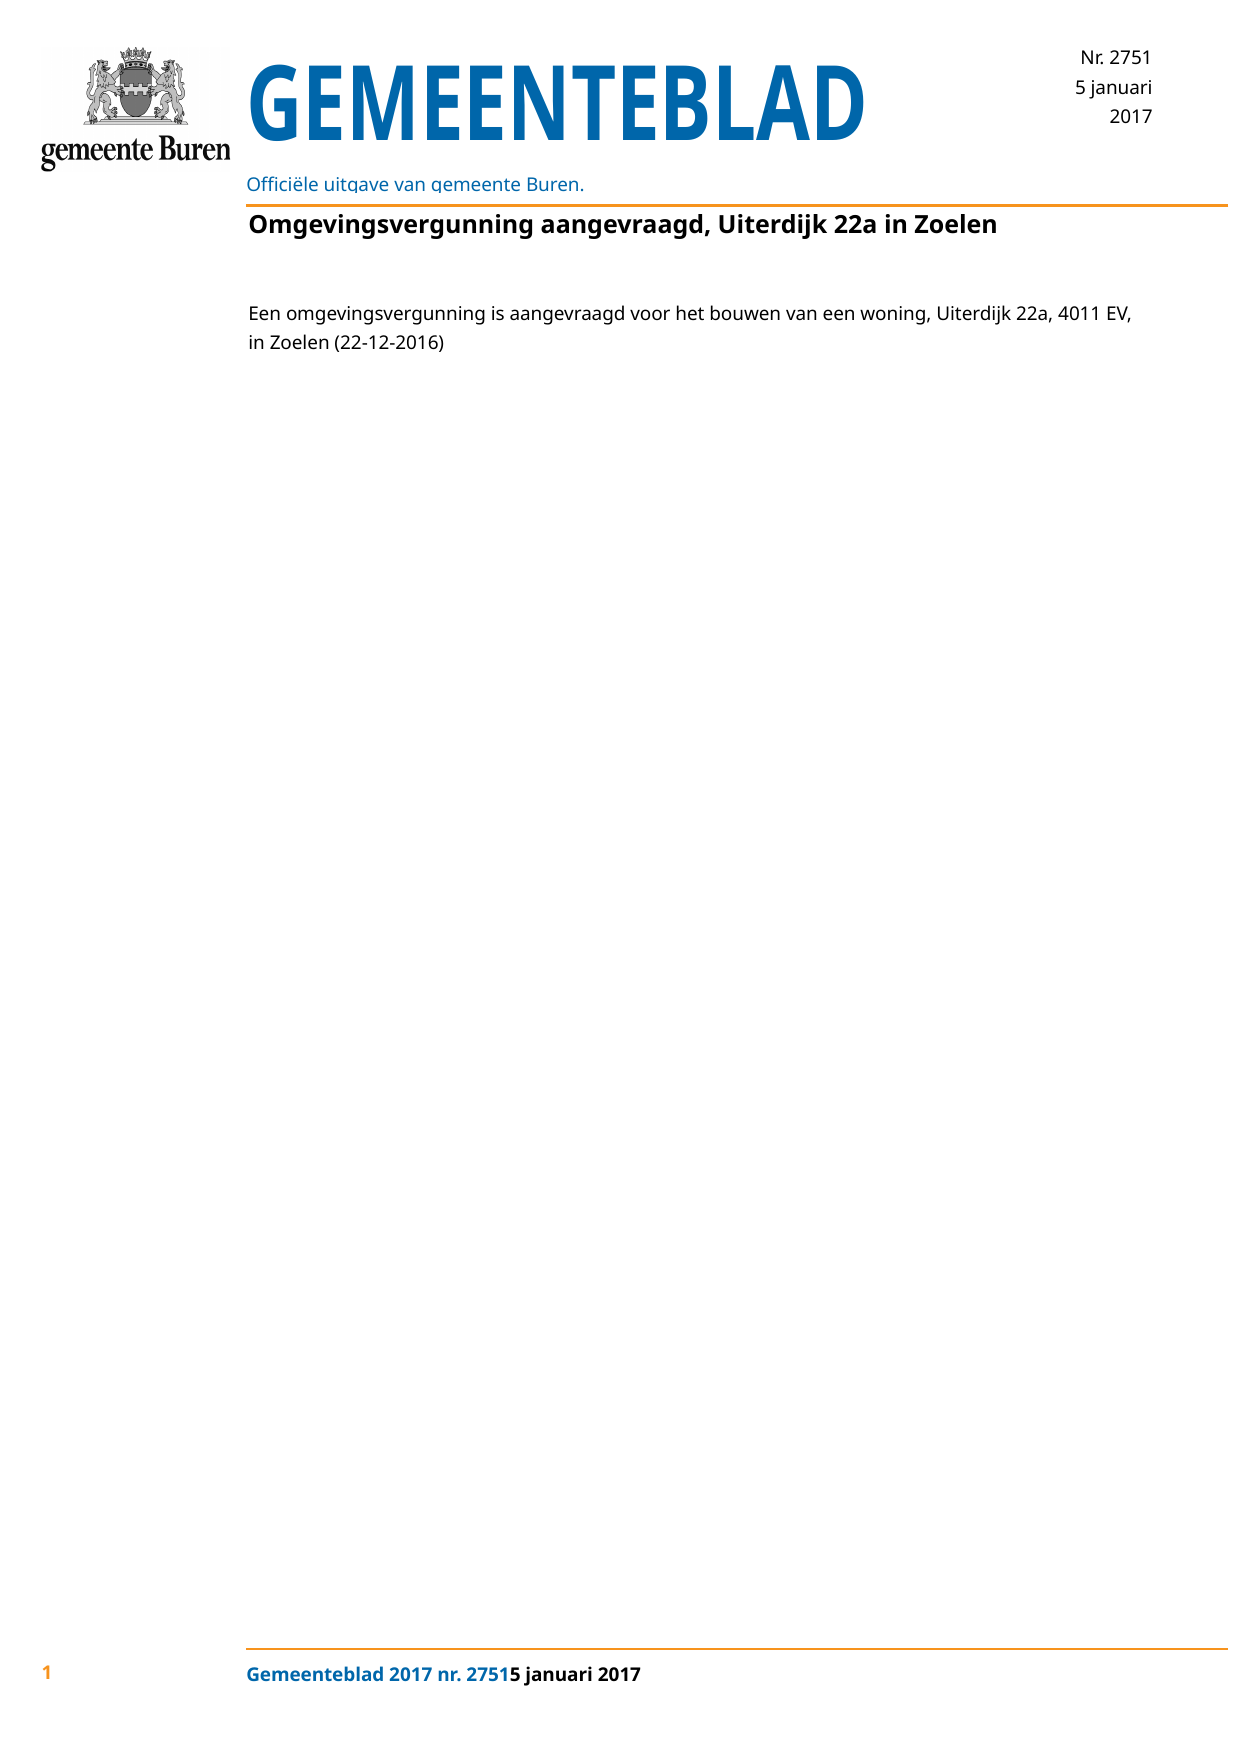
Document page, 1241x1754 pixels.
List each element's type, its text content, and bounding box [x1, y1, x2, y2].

picture [41, 47, 231, 172]
table_header Een omgevingsvergunning is aangevraagd voor het bouwen van een woning, Uiterdijk 22a, 4011 EV, in Zoelen (22-12-2016) [248, 300, 1152, 355]
text Omgevingsvergunning aangevraagd, Uiterdijk 22a in Zoelen [248, 207, 1152, 241]
